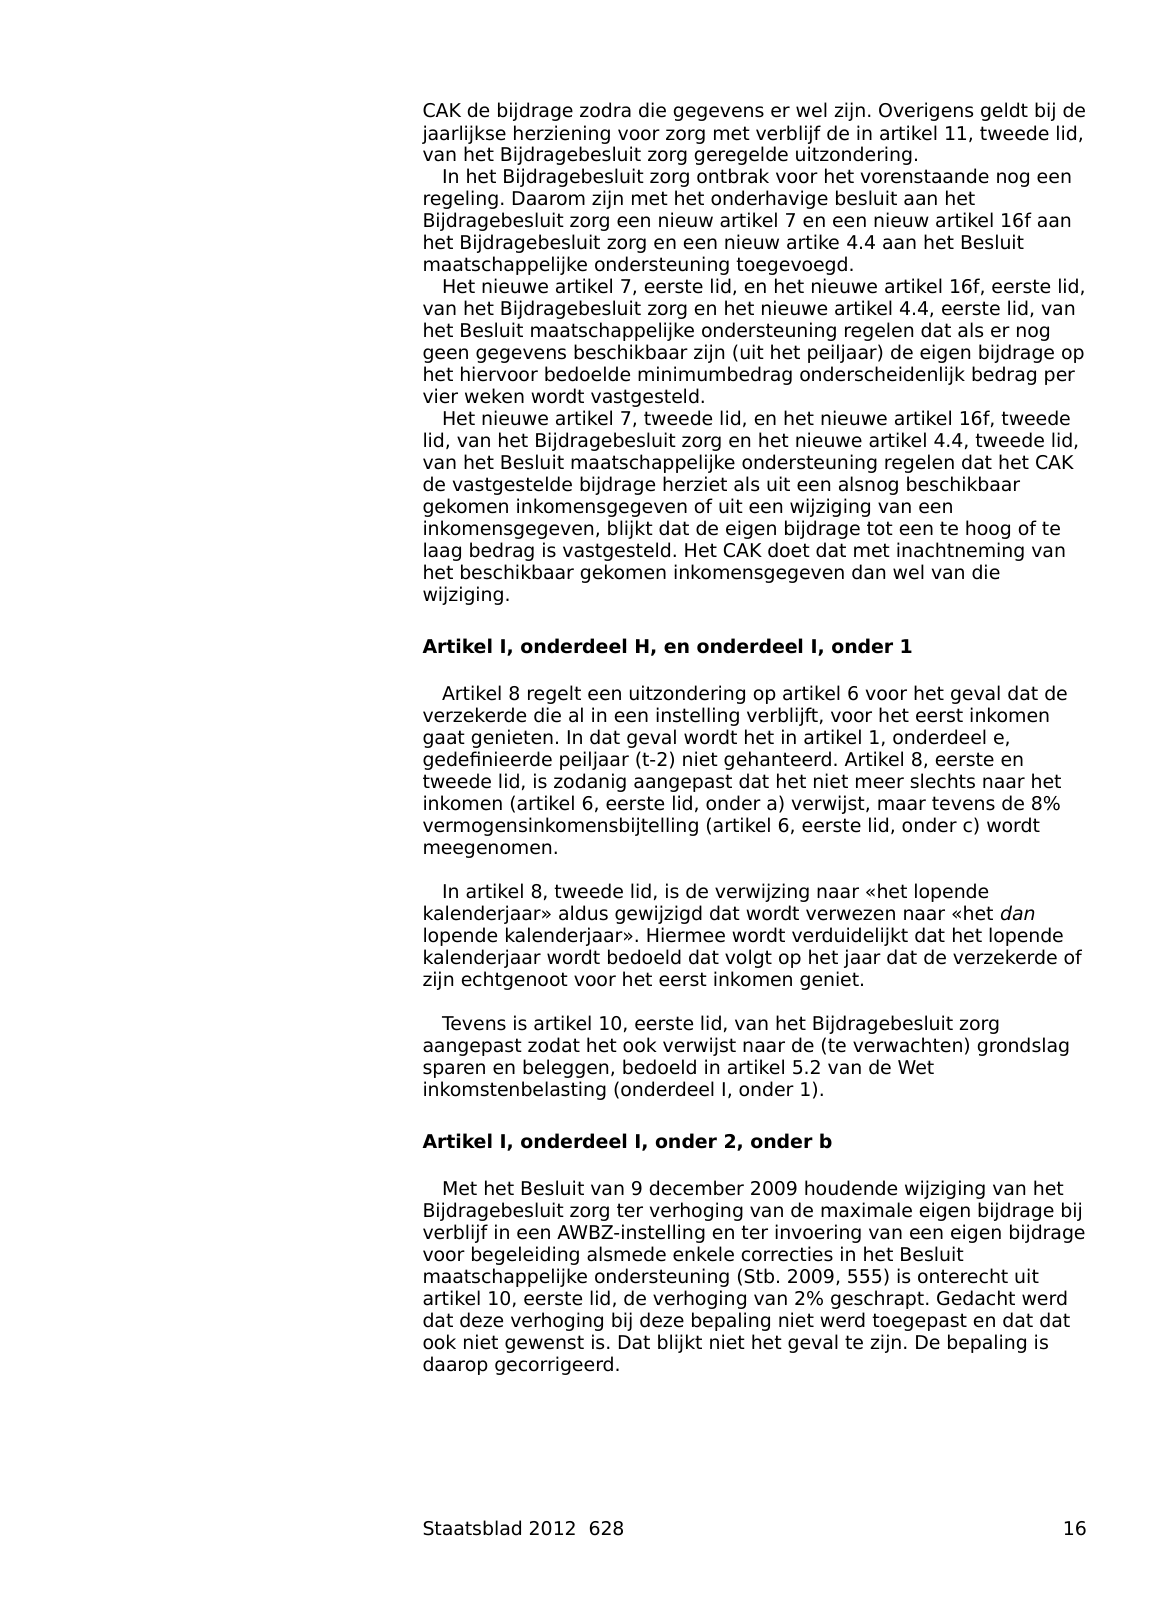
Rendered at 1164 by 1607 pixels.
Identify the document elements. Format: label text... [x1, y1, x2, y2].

text In artikel 8, tweede lid, is de verwijzing naar «het lopende kalenderjaar» aldus gewijzigd dat wordt verwezen naar «het dan lopende kalenderjaar». Hiermee wordt verduidelijkt dat het lopende kalenderjaar wordt bedoeld dat volgt op het jaar dat de verzekerde of zijn echtgenoot voor het eerst inkomen geniet. [422, 881, 1087, 991]
subtitle Artikel I, onderdeel I, onder 2, onder b [422, 1131, 1087, 1153]
text Artikel 8 regelt een uitzondering op artikel 6 voor het geval dat de verzekerde die al in een instelling verblijft, voor het eerst inkomen gaat genieten. In dat geval wordt het in artikel 1, onderdeel e, gedefinieerde peiljaar (t-2) niet gehanteerd. Artikel 8, eerste en tweede lid, is zodanig aangepast dat het niet meer slechts naar het inkomen (artikel 6, eerste lid, onder a) verwijst, maar tevens de 8% vermogensinkomensbijtelling (artikel 6, eerste lid, onder c) wordt meegenomen. [422, 683, 1087, 859]
subtitle Artikel I, onderdeel H, en onderdeel I, onder 1 [422, 636, 1087, 658]
text Met het Besluit van 9 december 2009 houdende wijziging van het Bijdragebesluit zorg ter verhoging van de maximale eigen bijdrage bij verblijf in een AWBZ-instelling en ter invoering van een eigen bijdrage voor begeleiding alsmede enkele correcties in het Besluit maatschappelijke ondersteuning (Stb. 2009, 555) is onterecht uit artikel 10, eerste lid, de verhoging van 2% geschrapt. Gedacht werd dat deze verhoging bij deze bepaling niet werd toegepast en dat dat ook niet gewenst is. Dat blijkt niet het geval te zijn. De bepaling is daarop gecorrigeerd. [422, 1178, 1087, 1376]
text Het nieuwe artikel 7, tweede lid, en het nieuwe artikel 16f, tweede lid, van het Bijdragebesluit zorg en het nieuwe artikel 4.4, tweede lid, van het Besluit maatschappelijke ondersteuning regelen dat het CAK de vastgestelde bijdrage herziet als uit een alsnog beschikbaar gekomen inkomensgegeven of uit een wijziging van een inkomensgegeven, blijkt dat de eigen bijdrage tot een te hoog of te laag bedrag is vastgesteld. Het CAK doet dat met inachtneming van het beschikbaar gekomen inkomensgegeven dan wel van die wijziging. [422, 408, 1087, 606]
text CAK de bijdrage zodra die gegevens er wel zijn. Overigens geldt bij de jaarlijkse herziening voor zorg met verblijf de in artikel 11, tweede lid, van het Bijdragebesluit zorg geregelde uitzondering. [422, 100, 1087, 166]
text In het Bijdragebesluit zorg ontbrak voor het vorenstaande nog een regeling. Daarom zijn met het onderhavige besluit aan het Bijdragebesluit zorg een nieuw artikel 7 en een nieuw artikel 16f aan het Bijdragebesluit zorg en een nieuw artike 4.4 aan het Besluit maatschappelijke ondersteuning toegevoegd. [422, 166, 1087, 276]
text Het nieuwe artikel 7, eerste lid, en het nieuwe artikel 16f, eerste lid, van het Bijdragebesluit zorg en het nieuwe artikel 4.4, eerste lid, van het Besluit maatschappelijke ondersteuning regelen dat als er nog geen gegevens beschikbaar zijn (uit het peiljaar) de eigen bijdrage op het hiervoor bedoelde minimumbedrag onderscheidenlijk bedrag per vier weken wordt vastgesteld. [422, 276, 1087, 408]
text Tevens is artikel 10, eerste lid, van het Bijdragebesluit zorg aangepast zodat het ook verwijst naar de (te verwachten) grondslag sparen en beleggen, bedoeld in artikel 5.2 van de Wet inkomstenbelasting (onderdeel I, onder 1). [422, 1013, 1087, 1101]
